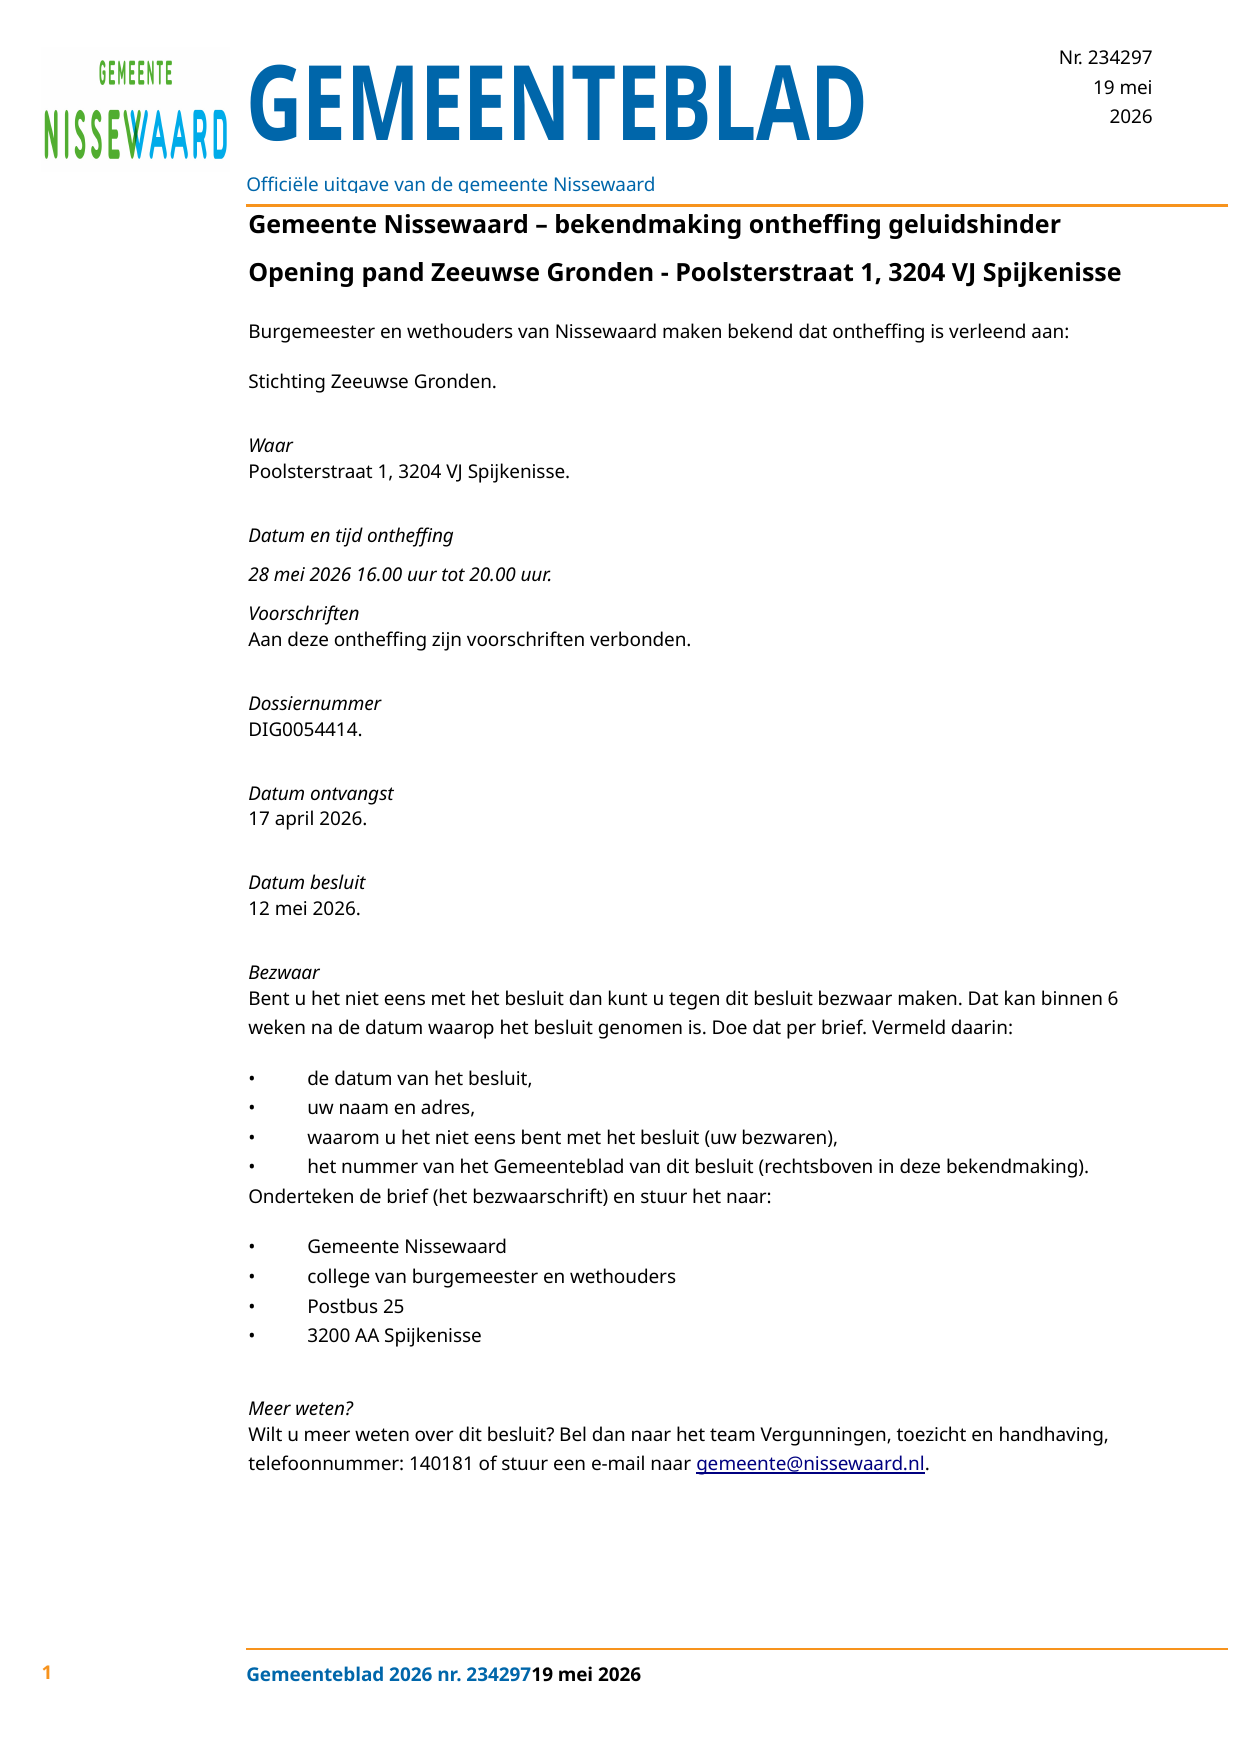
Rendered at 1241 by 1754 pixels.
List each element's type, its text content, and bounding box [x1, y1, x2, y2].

list college van burgemeester en wethouders [248, 1263, 1152, 1289]
list Postbus 25 [248, 1293, 1152, 1319]
text Poolsterstraat 1, 3204 VJ Spijkenisse. [248, 458, 1152, 484]
text Datum besluit [248, 869, 1152, 895]
text Bent u het niet eens met het besluit dan kunt u tegen dit besluit bezwaar maken. Dat kan binnen 6 weken na de datum waarop het besluit genomen is. Doe dat per brief. Vermeld daarin: [248, 985, 1152, 1040]
text Burgemeester en wethouders van Nissewaard maken bekend dat ontheffing is verleend aan: [248, 318, 1152, 344]
list 3200 AA Spijkenisse [248, 1322, 1152, 1348]
text Aan deze ontheffing zijn voorschriften verbonden. [248, 626, 1152, 652]
list het nummer van het Gemeenteblad van dit besluit (rechtsboven in deze bekendmaking). [248, 1154, 1152, 1179]
text Datum en tijd ontheffing [248, 522, 1152, 548]
text Dossiernummer [248, 690, 1152, 716]
text Onderteken de brief (het bezwaarschrift) en stuur het naar: [248, 1183, 1152, 1209]
text 28 mei 2026 16.00 uur tot 20.00 uur. [248, 561, 1152, 587]
text 17 april 2026. [248, 806, 1152, 831]
text Meer weten? [248, 1395, 1152, 1421]
text Waar [248, 432, 1152, 458]
text Bezwaar [248, 959, 1152, 985]
list waarom u het niet eens bent met het besluit (uw bezwaren), [248, 1124, 1152, 1150]
list uw naam en adres, [248, 1094, 1152, 1120]
text Datum ontvangst [248, 780, 1152, 806]
list Gemeente Nissewaard [248, 1234, 1152, 1259]
text DIG0054414. [248, 716, 1152, 742]
text Gemeente Nissewaard – bekendmaking ontheffing geluidshinder Opening pand Zeeuwse Gronden - Poolsterstraat 1, 3204 VJ Spijkenisse [248, 207, 1152, 288]
text 12 mei 2026. [248, 895, 1152, 921]
picture [41, 47, 231, 172]
text Voorschriften [248, 601, 1152, 626]
list de datum van het besluit, [248, 1065, 1152, 1091]
text Stichting Zeeuwse Gronden. [248, 368, 1152, 394]
text Wilt u meer weten over dit besluit? Bel dan naar het team Vergunningen, toezicht en handhaving, telefoonnummer: 140181 of stuur een e-mail naar gemeente@nissewaard.nl. [248, 1421, 1152, 1476]
